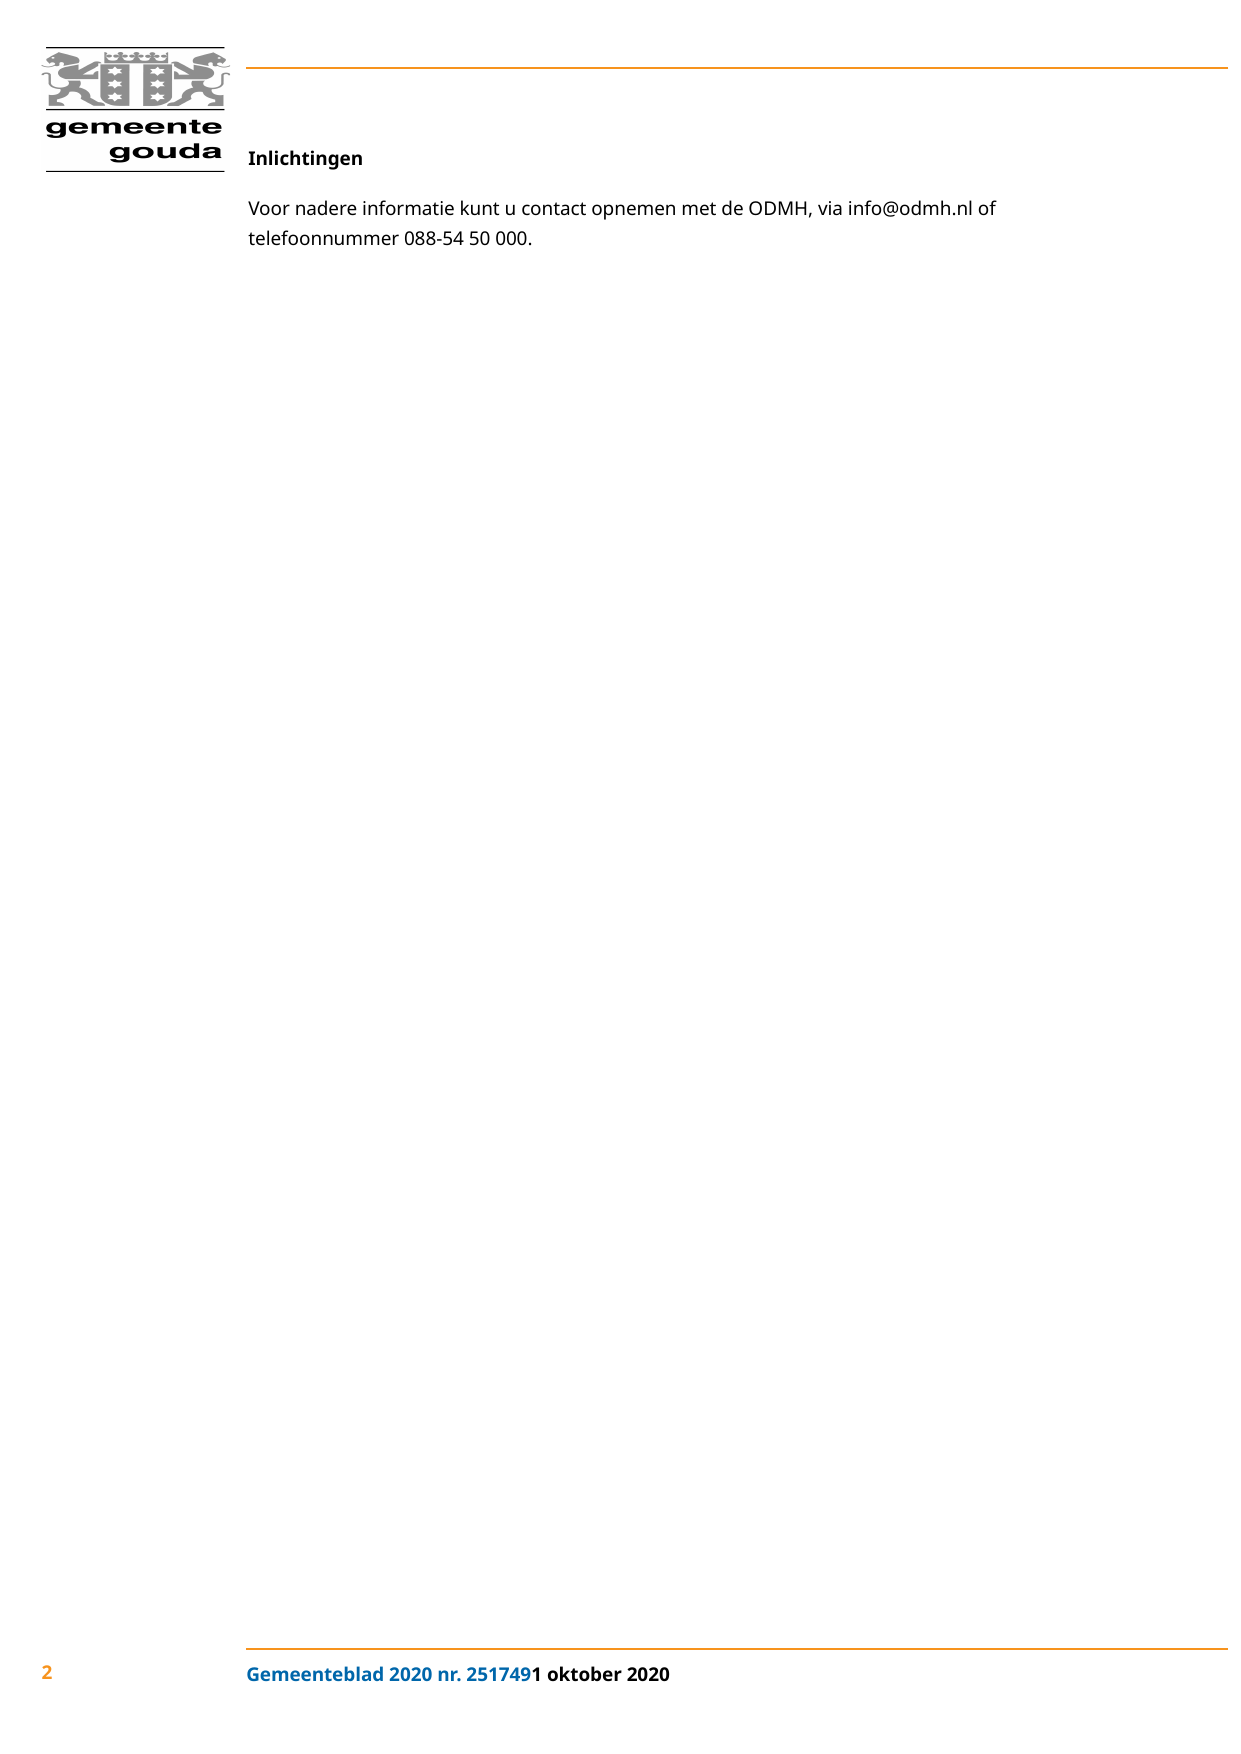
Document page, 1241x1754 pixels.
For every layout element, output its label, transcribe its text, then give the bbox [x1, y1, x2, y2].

text Voor nadere informatie kunt u contact opnemen met de ODMH, via info@odmh.nl of telefoonnummer 088-54 50 000. [248, 196, 1152, 251]
picture [41, 47, 231, 172]
text Inlichtingen [248, 145, 1152, 171]
